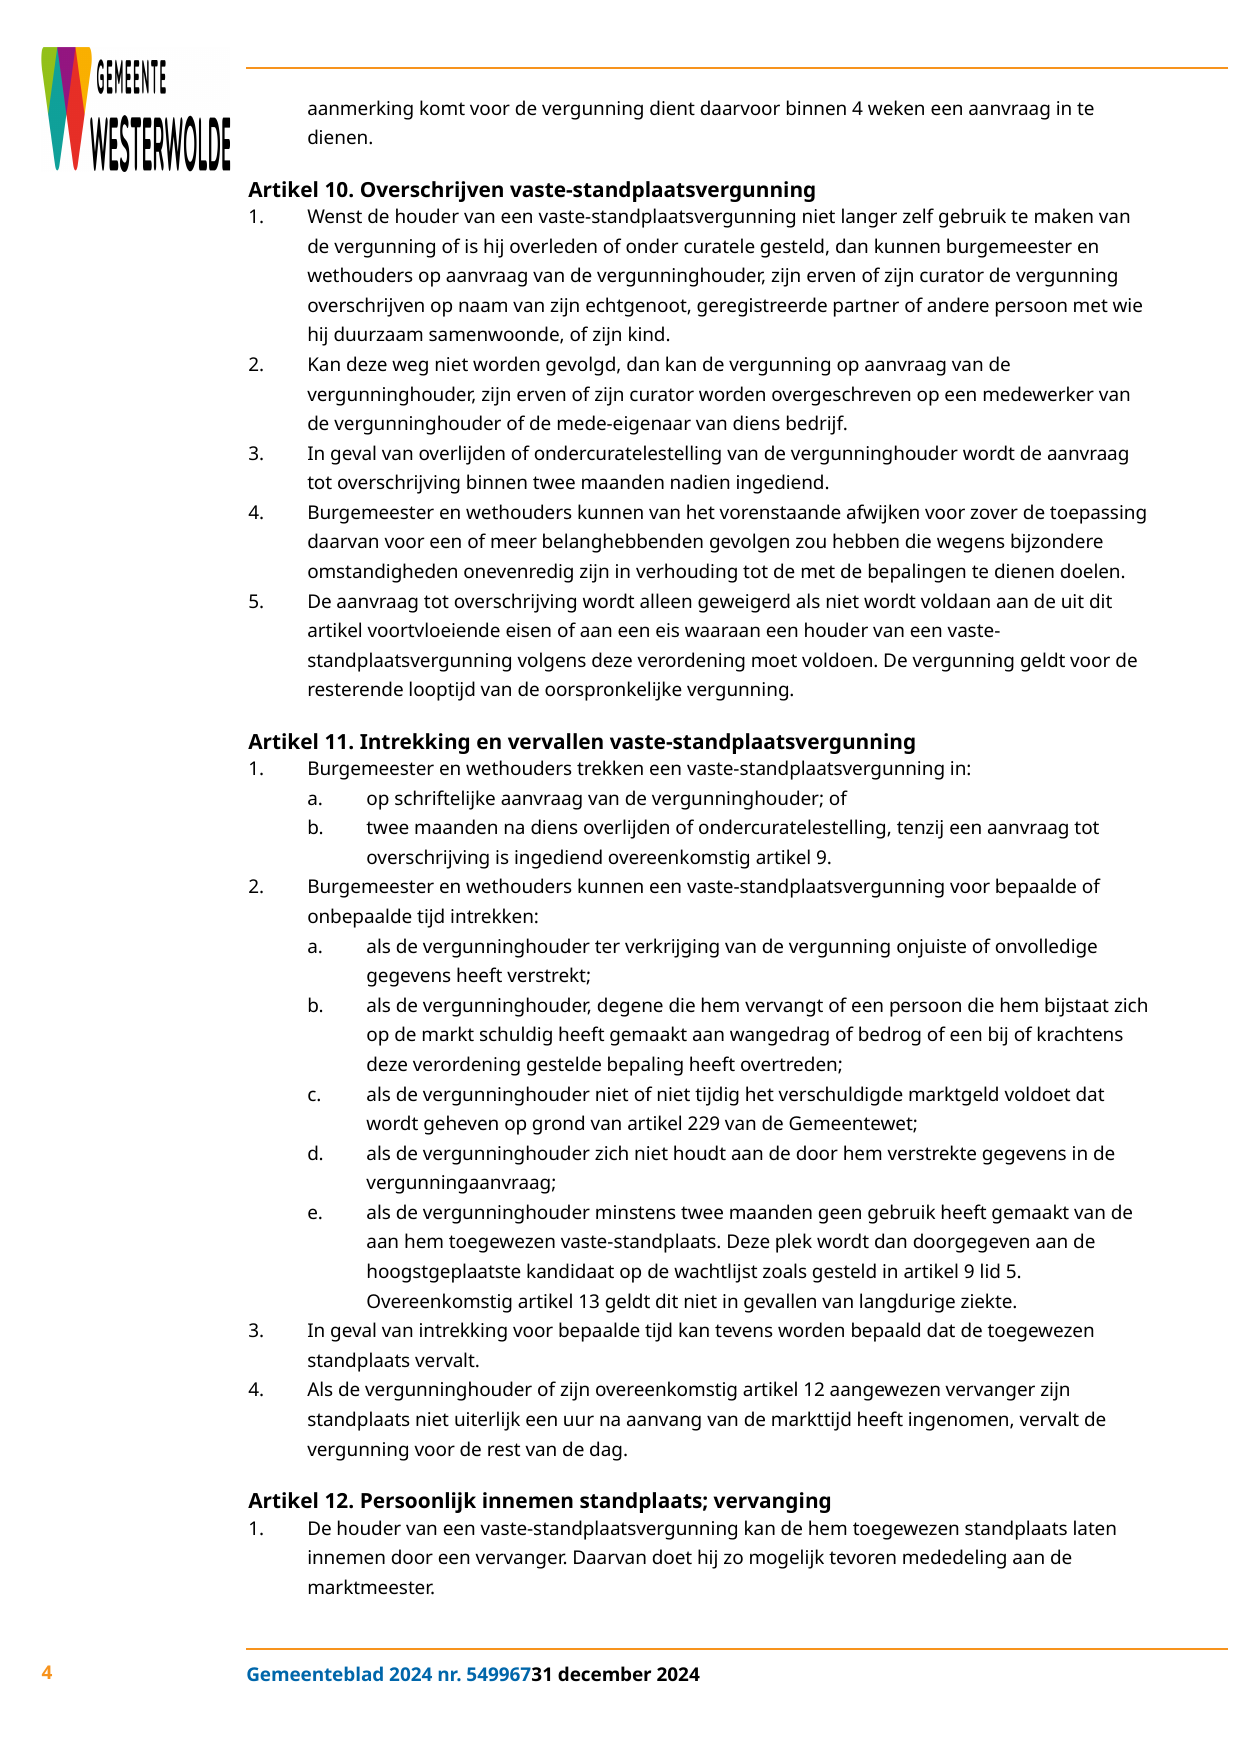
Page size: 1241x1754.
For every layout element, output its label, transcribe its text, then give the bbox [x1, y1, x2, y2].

list twee maanden na diens overlijden of ondercuratelestelling, tenzij een aanvraag tot overschrijving is ingediend overeenkomstig artikel 9. [307, 814, 1152, 870]
text Artikel 12. Persoonlijk innemen standplaats; vervanging [248, 1486, 1152, 1515]
list als de vergunninghouder niet of niet tijdig het verschuldigde marktgeld voldoet dat wordt geheven op grond van artikel 229 van de Gemeentewet; [307, 1081, 1152, 1136]
list Burgemeester en wethouders trekken een vaste-standplaatsvergunning in: [248, 755, 1152, 781]
text Artikel 10. Overschrijven vaste-standplaatsvergunning [248, 175, 1152, 203]
picture [41, 47, 231, 172]
list In geval van intrekking voor bepaalde tijd kan tevens worden bepaald dat de toegewezen standplaats vervalt. [248, 1317, 1152, 1373]
list Burgemeester en wethouders kunnen van het vorenstaande afwijken voor zover de toepassing daarvan voor een of meer belanghebbenden gevolgen zou hebben die wegens bijzondere omstandigheden onevenredig zijn in verhouding tot de met de bepalingen te dienen doelen. [248, 499, 1152, 584]
list Kan deze weg niet worden gevolgd, dan kan de vergunning op aanvraag van de vergunninghouder, zijn erven of zijn curator worden overgeschreven op een medewerker van de vergunninghouder of de mede-eigenaar van diens bedrijf. [248, 351, 1152, 436]
text Artikel 11. Intrekking en vervallen vaste-standplaatsvergunning [248, 727, 1152, 755]
list Wenst de houder van een vaste-standplaatsvergunning niet langer zelf gebruik te maken van de vergunning of is hij overleden of onder curatele gesteld, dan kunnen burgemeester en wethouders op aanvraag van de vergunninghouder, zijn erven of zijn curator de vergunning overschrijven op naam van zijn echtgenoot, geregistreerde partner of andere persoon met wie hij duurzaam samenwoonde, of zijn kind. [248, 203, 1152, 347]
list als de vergunninghouder minstens twee maanden geen gebruik heeft gemaakt van de aan hem toegewezen vaste-standplaats. Deze plek wordt dan doorgegeven aan de hoogstgeplaatste kandidaat op de wachtlijst zoals gesteld in artikel 9 lid 5. Overeenkomstig artikel 13 geldt dit niet in gevallen van langdurige ziekte. [307, 1199, 1152, 1314]
list als de vergunninghouder ter verkrijging van de vergunning onjuiste of onvolledige gegevens heeft verstrekt; [307, 933, 1152, 988]
list als de vergunninghouder, degene die hem vervangt of een persoon die hem bijstaat zich op de markt schuldig heeft gemaakt aan wangedrag of bedrog of een bij of krachtens deze verordening gestelde bepaling heeft overtreden; [307, 992, 1152, 1077]
list De aanvraag tot overschrijving wordt alleen geweigerd als niet wordt voldaan aan de uit dit artikel voortvloeiende eisen of aan een eis waaraan een houder van een vaste-standplaatsvergunning volgens deze verordening moet voldoen. De vergunning geldt voor de resterende looptijd van de oorspronkelijke vergunning. [248, 588, 1152, 702]
list De houder van een vaste-standplaatsvergunning kan de hem toegewezen standplaats laten innemen door een vervanger. Daarvan doet hij zo mogelijk tevoren mededeling aan de marktmeester. [248, 1515, 1152, 1599]
list Burgemeester en wethouders kunnen een vaste-standplaatsvergunning voor bepaalde of onbepaalde tijd intrekken: [248, 874, 1152, 929]
list als de vergunninghouder zich niet houdt aan de door hem verstrekte gegevens in de vergunningaanvraag; [307, 1140, 1152, 1195]
list In geval van overlijden of ondercuratelestelling van de vergunninghouder wordt de aanvraag tot overschrijving binnen twee maanden nadien ingediend. [248, 440, 1152, 495]
list Als de vergunninghouder of zijn overeenkomstig artikel 12 aangewezen vervanger zijn standplaats niet uiterlijk een uur na aanvang van de markttijd heeft ingenomen, vervalt de vergunning voor de rest van de dag. [248, 1377, 1152, 1462]
list aanmerking komt voor de vergunning dient daarvoor binnen 4 weken een aanvraag in te dienen. [248, 95, 1152, 150]
list op schriftelijke aanvraag van de vergunninghouder; of [307, 785, 1152, 811]
